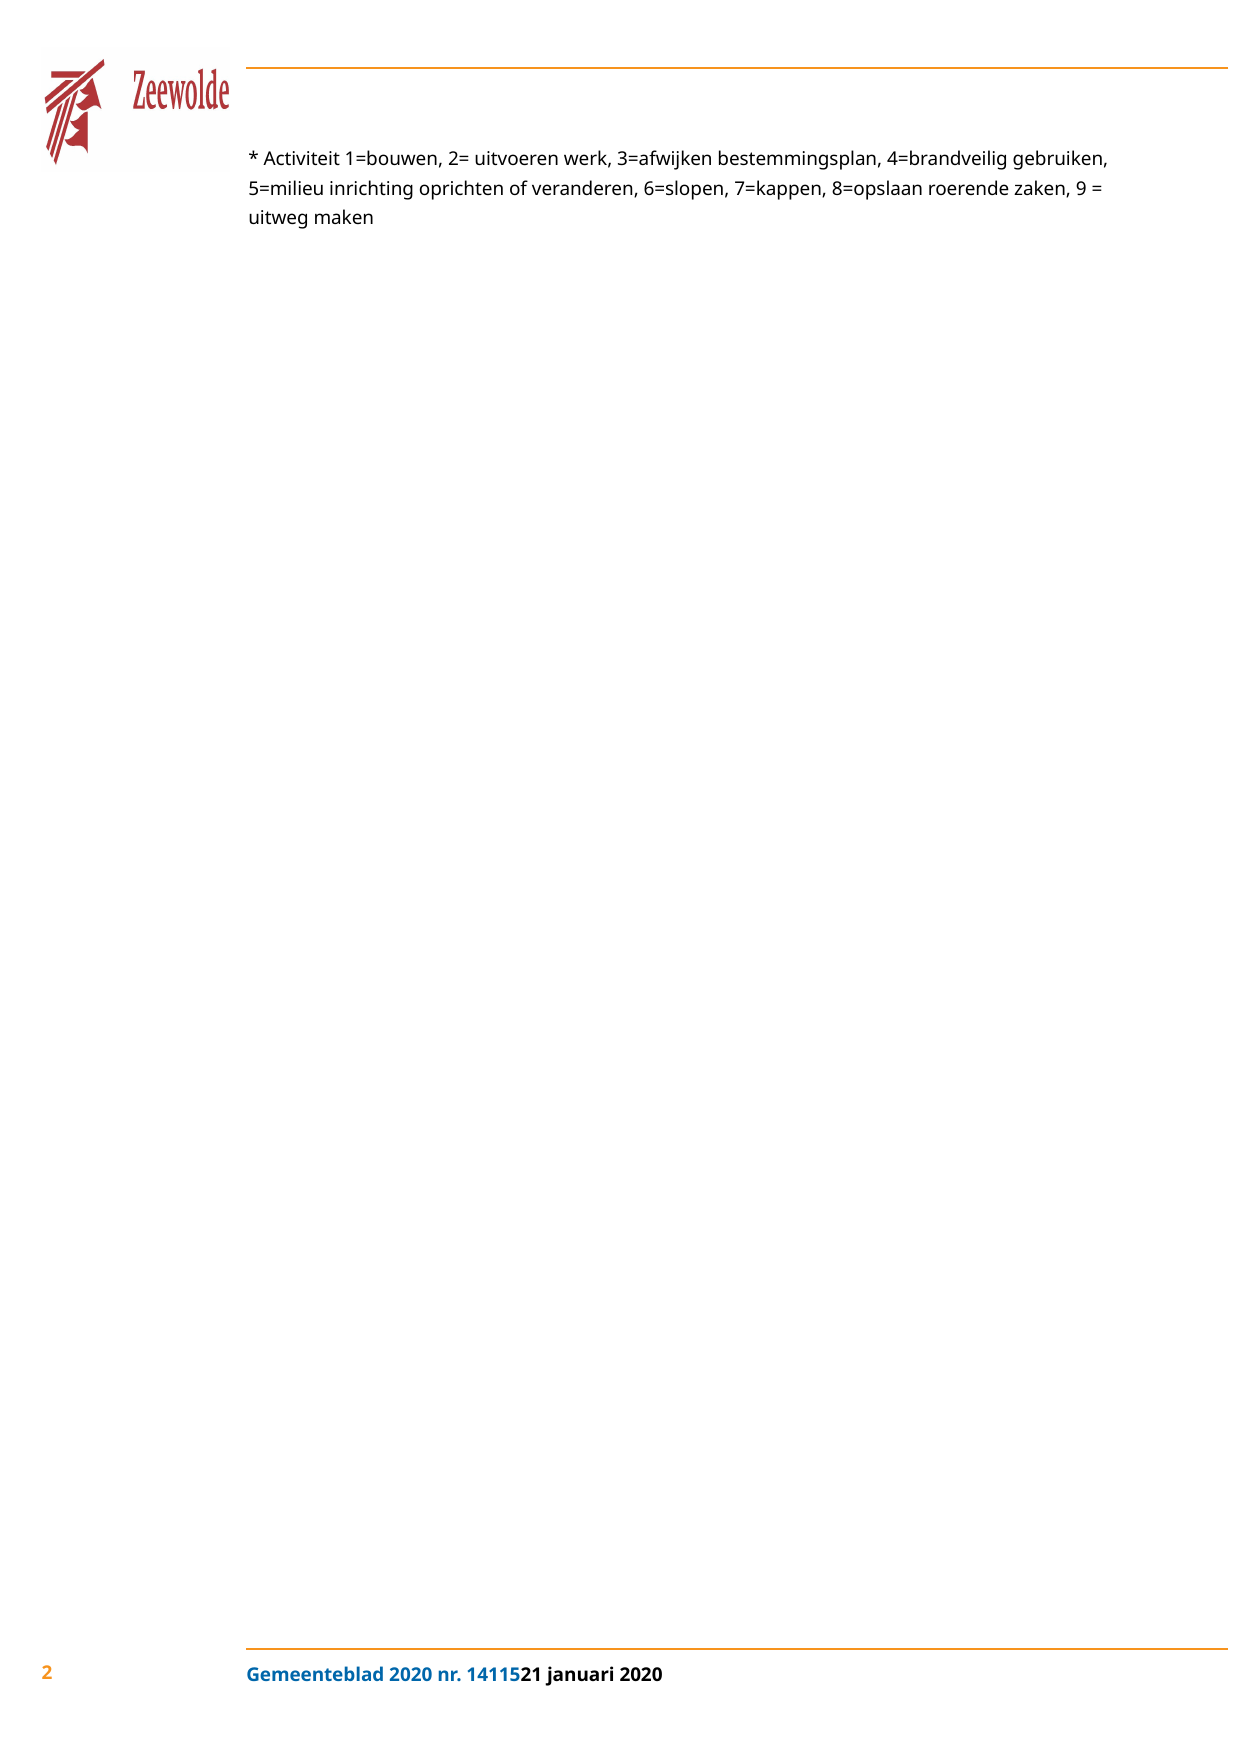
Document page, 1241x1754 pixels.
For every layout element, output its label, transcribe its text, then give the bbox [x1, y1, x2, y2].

text * Activiteit 1=bouwen, 2= uitvoeren werk, 3=afwijken bestemmingsplan, 4=brandveilig gebruiken, 5=milieu inrichting oprichten of veranderen, 6=slopen, 7=kappen, 8=opslaan roerende zaken, 9 = uitweg maken [248, 145, 1152, 230]
picture [41, 47, 231, 172]
